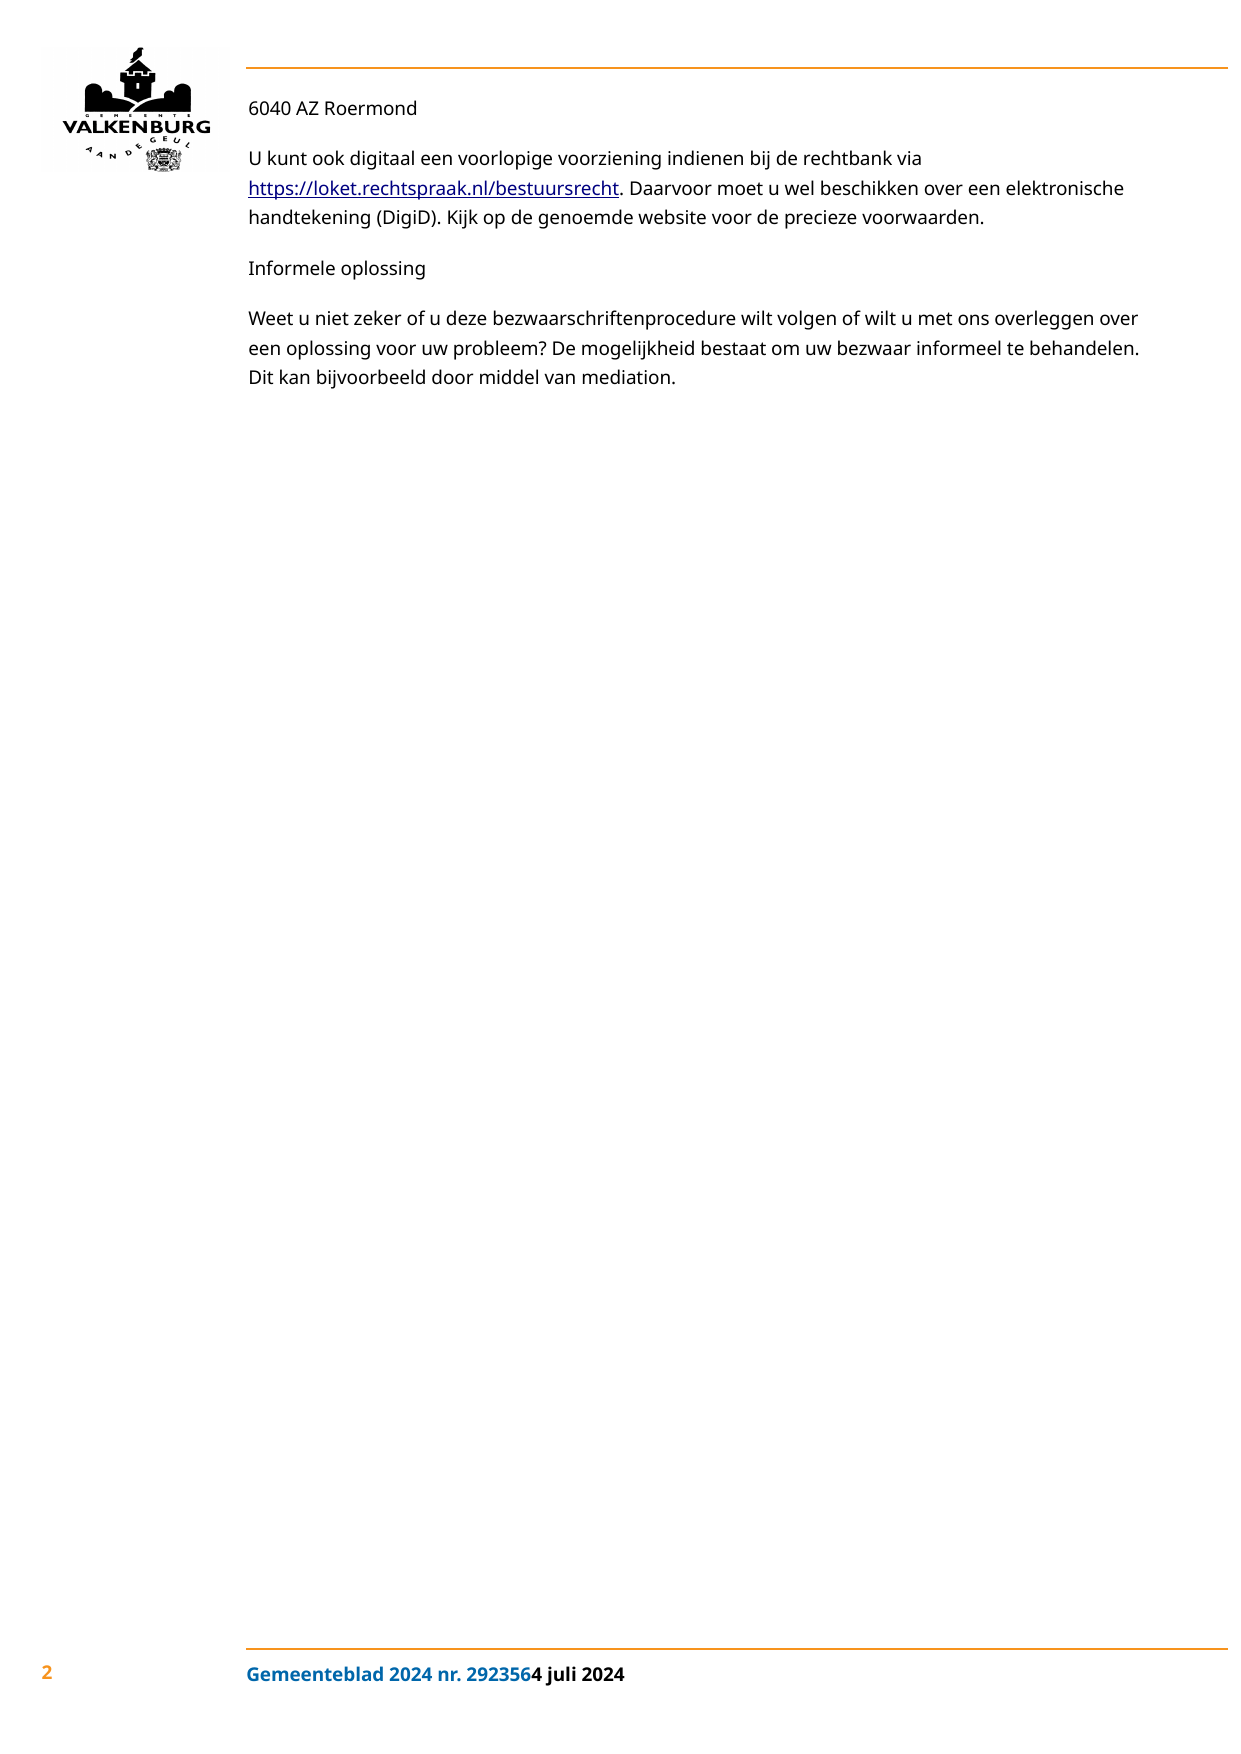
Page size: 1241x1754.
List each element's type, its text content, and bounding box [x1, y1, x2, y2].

text 6040 AZ Roermond [248, 95, 1152, 121]
picture [41, 47, 231, 172]
text U kunt ook digitaal een voorlopige voorziening indienen bij de rechtbank via https://loket.rechtspraak.nl/bestuursrecht. Daarvoor moet u wel beschikken over een elektronische handtekening (DigiD). Kijk op de genoemde website voor de precieze voorwaarden. [248, 145, 1152, 230]
text Weet u niet zeker of u deze bezwaarschriftenprocedure wilt volgen of wilt u met ons overleggen over een oplossing voor uw probleem? De mogelijkheid bestaat om uw bezwaar informeel te behandelen. Dit kan bijvoorbeeld door middel van mediation. [248, 305, 1152, 390]
text Informele oplossing [248, 255, 1152, 281]
